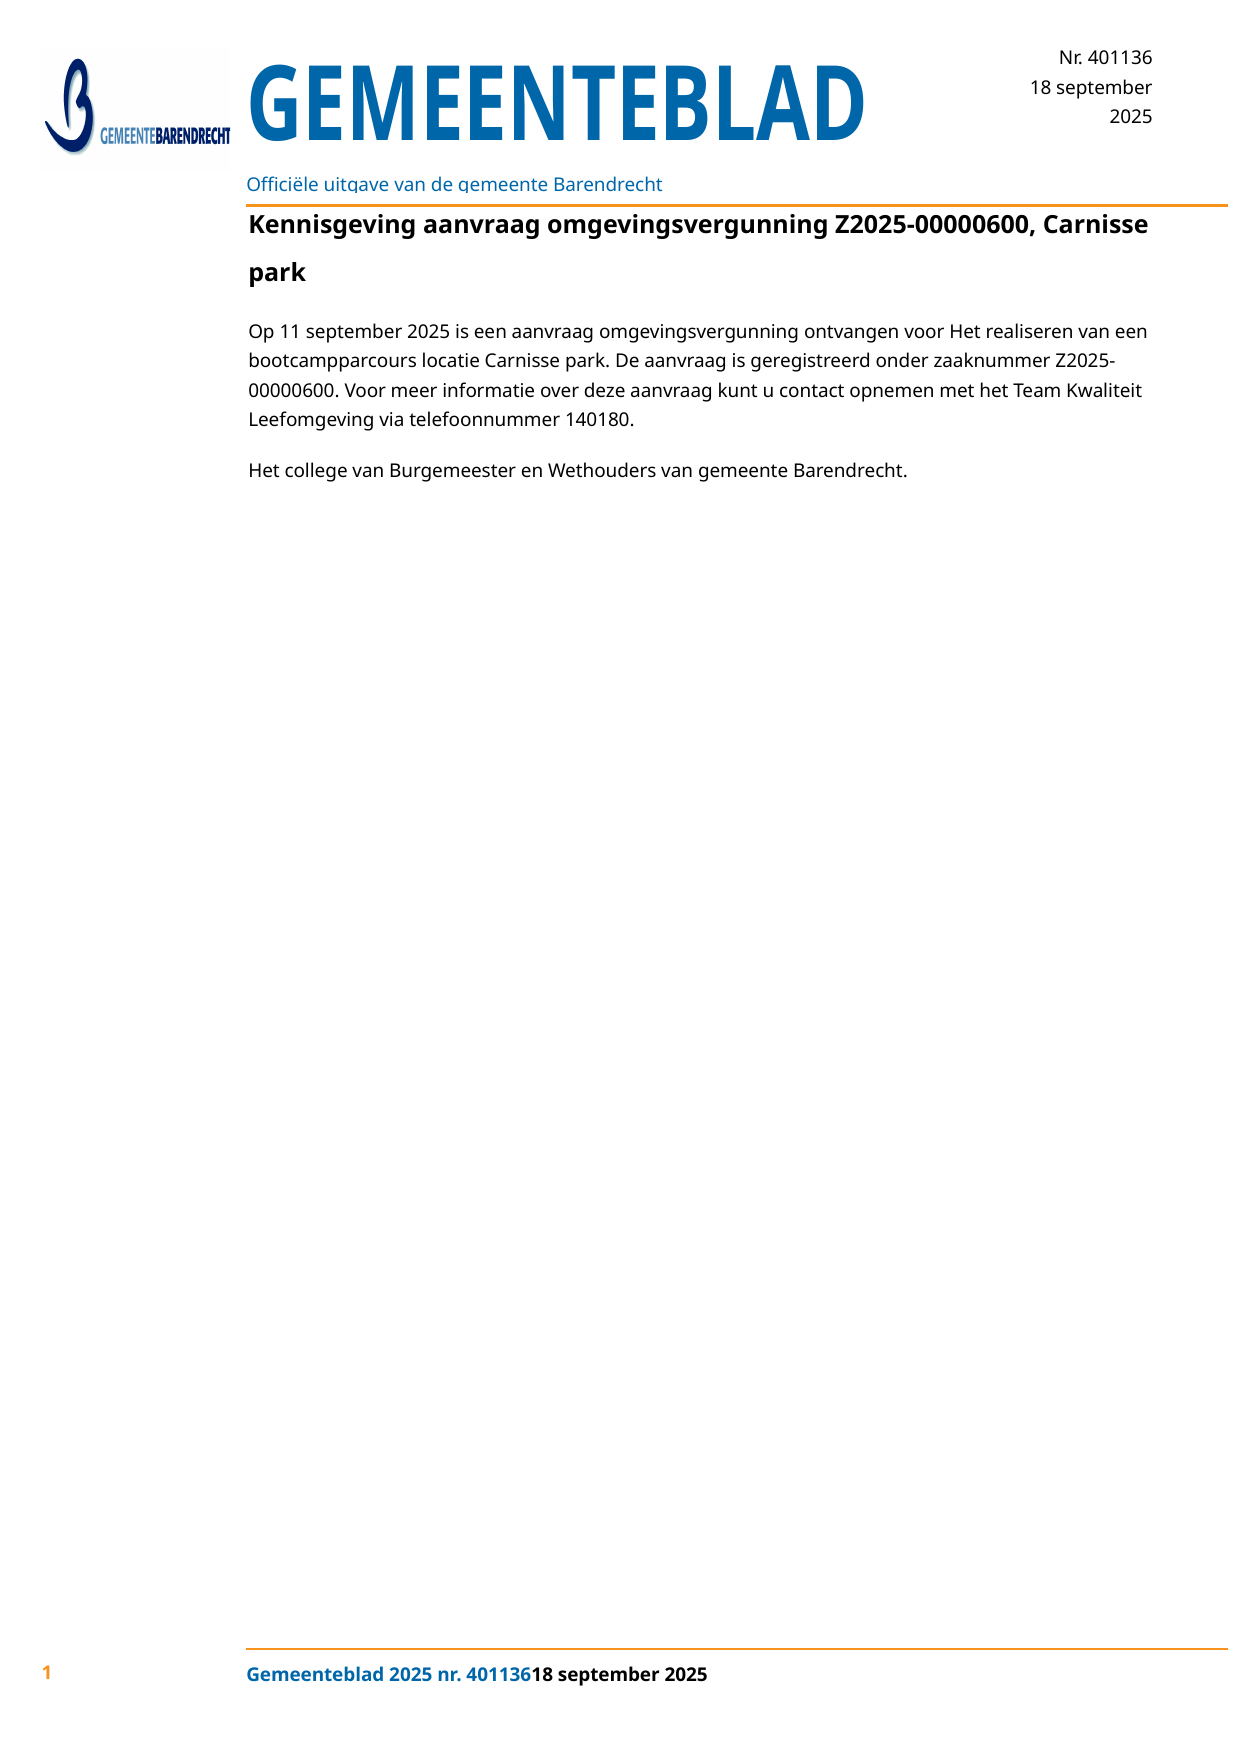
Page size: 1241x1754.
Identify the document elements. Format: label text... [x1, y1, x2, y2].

text Het college van Burgemeester en Wethouders van gemeente Barendrecht. [248, 457, 1152, 483]
picture [41, 47, 231, 172]
text Kennisgeving aanvraag omgevingsvergunning Z2025-00000600, Carnisse park [248, 207, 1152, 288]
text Op 11 september 2025 is een aanvraag omgevingsvergunning ontvangen voor Het realiseren van een bootcampparcours locatie Carnisse park. De aanvraag is geregistreerd onder zaaknummer Z2025-00000600. Voor meer informatie over deze aanvraag kunt u contact opnemen met het Team Kwaliteit Leefomgeving via telefoonnummer 140180. [248, 318, 1152, 432]
